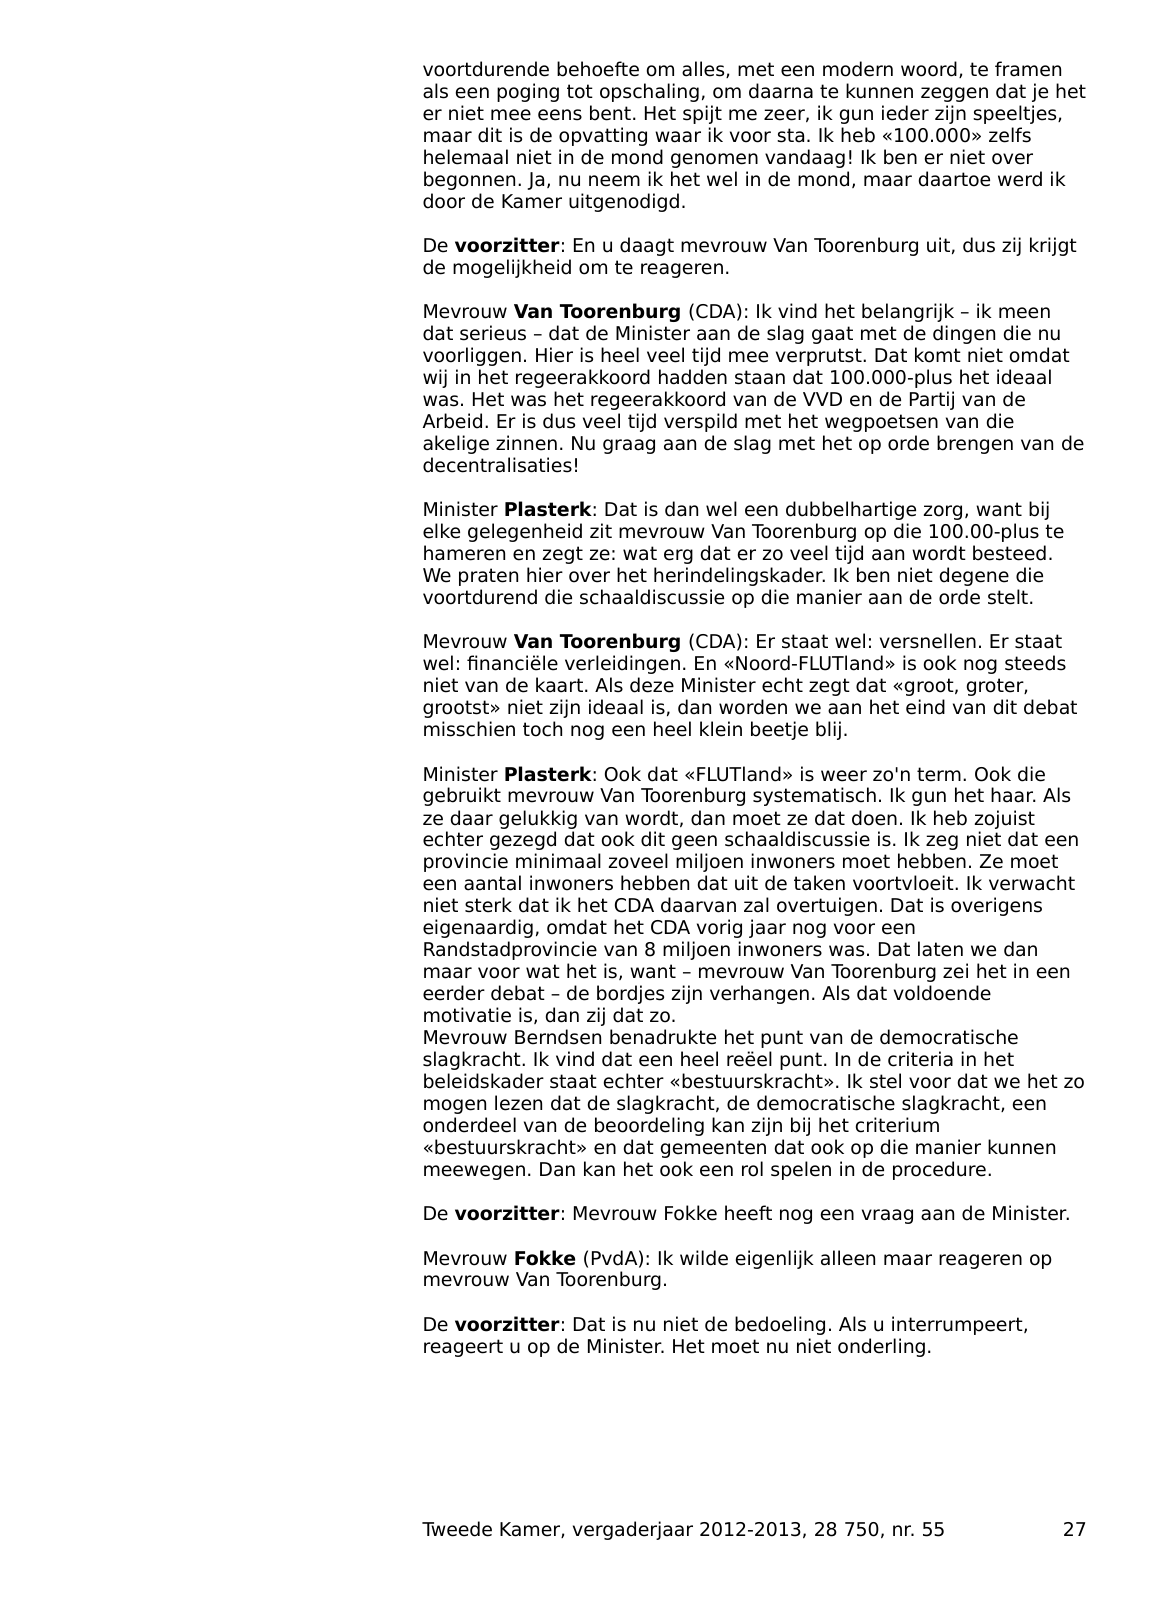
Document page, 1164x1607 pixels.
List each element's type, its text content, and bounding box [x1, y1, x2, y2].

text Mevrouw Fokke (PvdA): Ik wilde eigenlijk alleen maar reageren op mevrouw Van Toorenburg. [422, 1247, 1087, 1291]
text De voorzitter: En u daagt mevrouw Van Toorenburg uit, dus zij krijgt de mogelijkheid om te reageren. [422, 235, 1087, 279]
text De voorzitter: Dat is nu niet de bedoeling. Als u interrumpeert, reageert u op de Minister. Het moet nu niet onderling. [422, 1313, 1087, 1357]
text Mevrouw Van Toorenburg (CDA): Ik vind het belangrijk – ik meen dat serieus – dat de Minister aan de slag gaat met de dingen die nu voorliggen. Hier is heel veel tijd mee verprutst. Dat komt niet omdat wij in het regeerakkoord hadden staan dat 100.000-plus het ideaal was. Het was het regeerakkoord van de VVD en de Partij van de Arbeid. Er is dus veel tijd verspild met het wegpoetsen van die akelige zinnen. Nu graag aan de slag met het op orde brengen van de decentralisaties! [422, 301, 1087, 477]
text Mevrouw Berndsen benadrukte het punt van de democratische slagkracht. Ik vind dat een heel reëel punt. In de criteria in het beleidskader staat echter «bestuurskracht». Ik stel voor dat we het zo mogen lezen dat de slagkracht, de democratische slagkracht, een onderdeel van de beoordeling kan zijn bij het criterium «bestuurskracht» en dat gemeenten dat ook op die manier kunnen meewegen. Dan kan het ook een rol spelen in de procedure. [422, 1027, 1087, 1181]
text voortdurende behoefte om alles, met een modern woord, te framen als een poging tot opschaling, om daarna te kunnen zeggen dat je het er niet mee eens bent. Het spijt me zeer, ik gun ieder zijn speeltjes, maar dit is de opvatting waar ik voor sta. Ik heb «100.000» zelfs helemaal niet in de mond genomen vandaag! Ik ben er niet over begonnen. Ja, nu neem ik het wel in de mond, maar daartoe werd ik door de Kamer uitgenodigd. [422, 59, 1087, 213]
text Minister Plasterk: Dat is dan wel een dubbelhartige zorg, want bij elke gelegenheid zit mevrouw Van Toorenburg op die 100.00-plus te hameren en zegt ze: wat erg dat er zo veel tijd aan wordt besteed. We praten hier over het herindelingskader. Ik ben niet degene die voortdurend die schaaldiscussie op die manier aan de orde stelt. [422, 499, 1087, 609]
text Mevrouw Van Toorenburg (CDA): Er staat wel: versnellen. Er staat wel: financiële verleidingen. En «Noord-FLUTland» is ook nog steeds niet van de kaart. Als deze Minister echt zegt dat «groot, groter, grootst» niet zijn ideaal is, dan worden we aan het eind van dit debat misschien toch nog een heel klein beetje blij. [422, 631, 1087, 741]
text Minister Plasterk: Ook dat «FLUTland» is weer zo'n term. Ook die gebruikt mevrouw Van Toorenburg systematisch. Ik gun het haar. Als ze daar gelukkig van wordt, dan moet ze dat doen. Ik heb zojuist echter gezegd dat ook dit geen schaaldiscussie is. Ik zeg niet dat een provincie minimaal zoveel miljoen inwoners moet hebben. Ze moet een aantal inwoners hebben dat uit de taken voortvloeit. Ik verwacht niet sterk dat ik het CDA daarvan zal overtuigen. Dat is overigens eigenaardig, omdat het CDA vorig jaar nog voor een Randstadprovincie van 8 miljoen inwoners was. Dat laten we dan maar voor wat het is, want – mevrouw Van Toorenburg zei het in een eerder debat – de bordjes zijn verhangen. Als dat voldoende motivatie is, dan zij dat zo. [422, 763, 1087, 1027]
text De voorzitter: Mevrouw Fokke heeft nog een vraag aan de Minister. [422, 1203, 1087, 1225]
